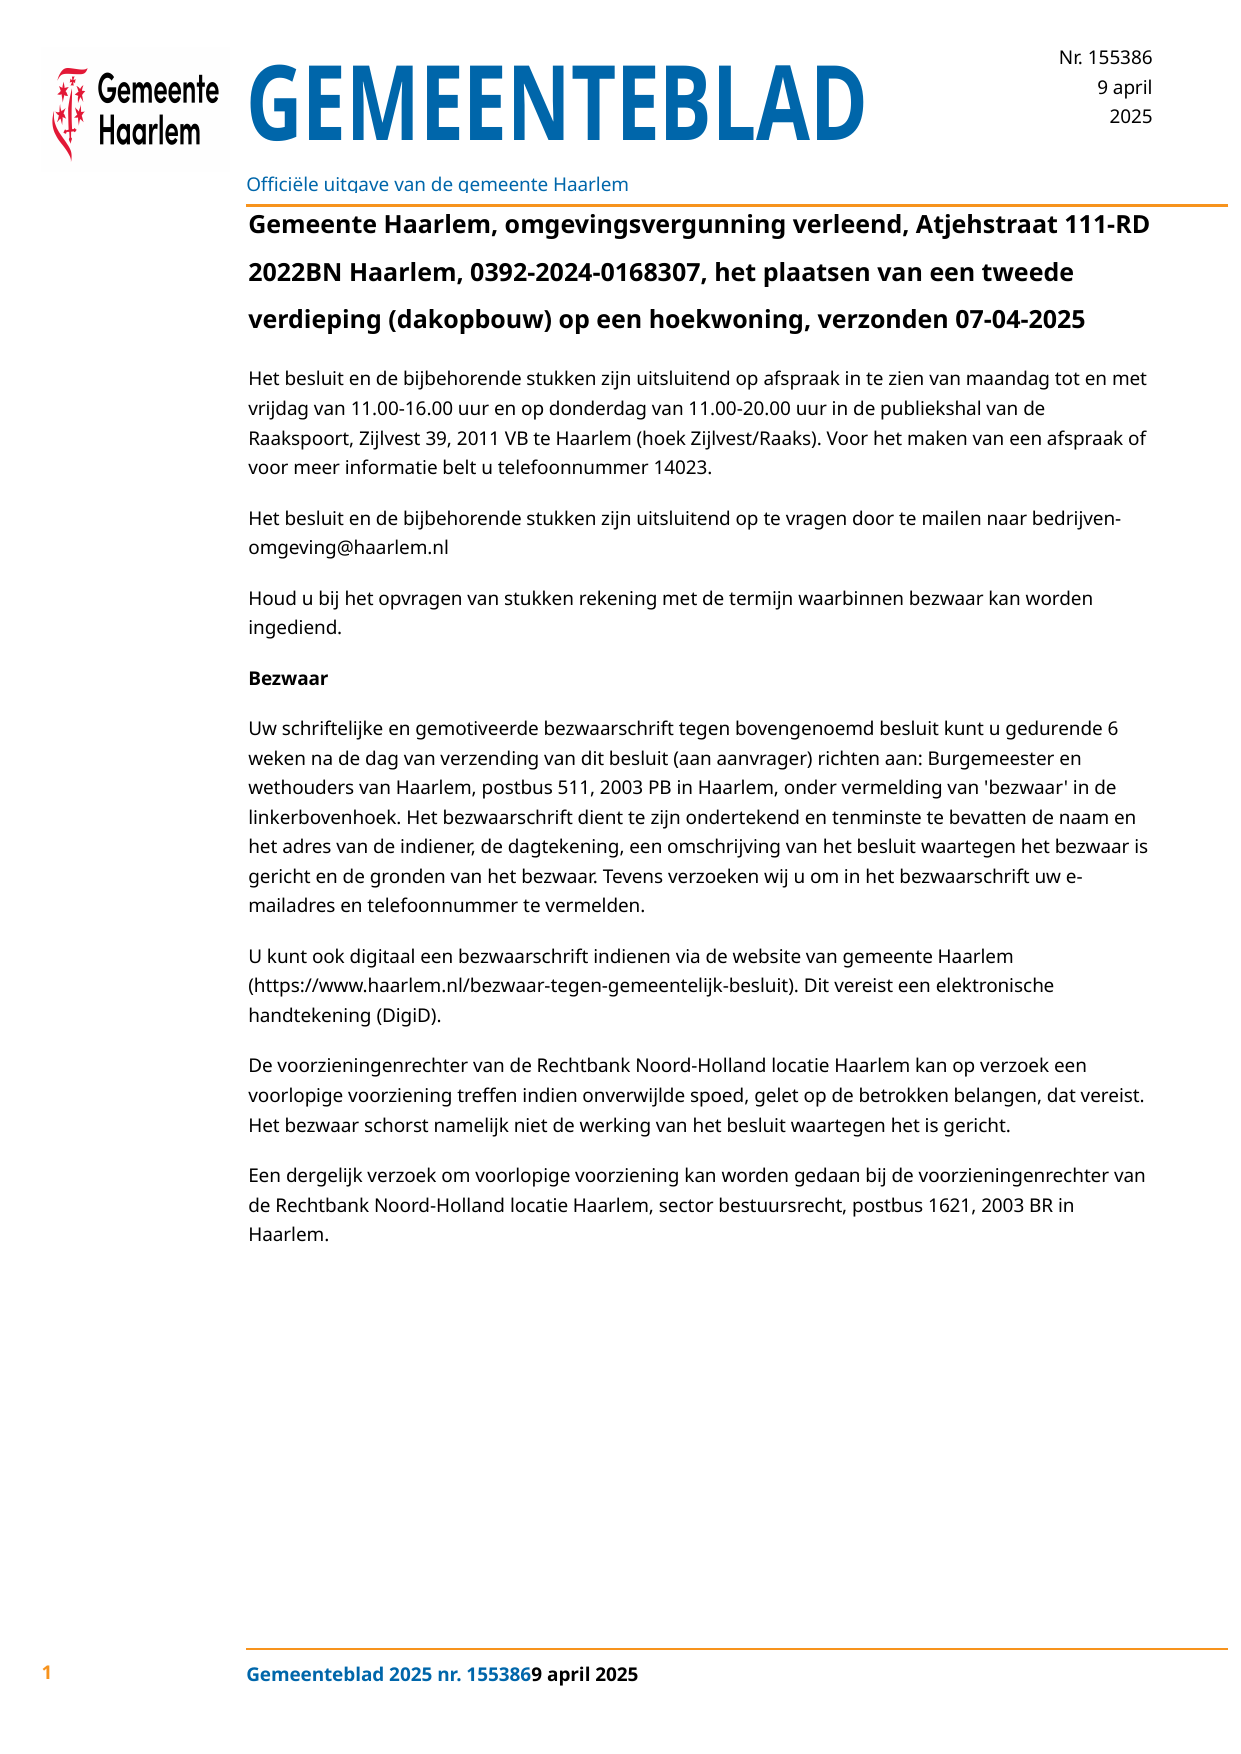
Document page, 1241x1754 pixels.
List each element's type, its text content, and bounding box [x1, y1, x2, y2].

text Het besluit en de bijbehorende stukken zijn uitsluitend op te vragen door te mailen naar bedrijven-omgeving@haarlem.nl [248, 505, 1152, 560]
text Een dergelijk verzoek om voorlopige voorziening kan worden gedaan bij de voorzieningenrechter van de Rechtbank Noord-Holland locatie Haarlem, sector bestuursrecht, postbus 1621, 2003 BR in Haarlem. [248, 1162, 1152, 1247]
text Houd u bij het opvragen van stukken rekening met de termijn waarbinnen bezwaar kan worden ingediend. [248, 585, 1152, 640]
text Het besluit en de bijbehorende stukken zijn uitsluitend op afspraak in te zien van maandag tot en met vrijdag van 11.00-16.00 uur en op donderdag van 11.00-20.00 uur in de publiekshal van de Raakspoort, Zijlvest 39, 2011 VB te Haarlem (hoek Zijlvest/Raaks). Voor het maken van een afspraak of voor meer informatie belt u telefoonnummer 14023. [248, 366, 1152, 480]
text U kunt ook digitaal een bezwaarschrift indienen via de website van gemeente Haarlem (https://www.haarlem.nl/bezwaar-tegen-gemeentelijk-besluit). Dit vereist een elektronische handtekening (DigiD). [248, 943, 1152, 1028]
text Gemeente Haarlem, omgevingsvergunning verleend, Atjehstraat 111-RD 2022BN Haarlem, 0392-2024-0168307, het plaatsen van een tweede verdieping (dakopbouw) op een hoekwoning, verzonden 07-04-2025 [248, 207, 1152, 336]
picture [41, 47, 231, 172]
text De voorzieningenrechter van de Rechtbank Noord-Holland locatie Haarlem kan op verzoek een voorlopige voorziening treffen indien onverwijlde spoed, gelet op de betrokken belangen, dat vereist. Het bezwaar schorst namelijk niet de werking van het besluit waartegen het is gericht. [248, 1053, 1152, 1137]
text Bezwaar [248, 665, 1152, 690]
text Uw schriftelijke en gemotiveerde bezwaarschrift tegen bovengenoemd besluit kunt u gedurende 6 weken na de dag van verzending van dit besluit (aan aanvrager) richten aan: Burgemeester en wethouders van Haarlem, postbus 511, 2003 PB in Haarlem, onder vermelding van 'bezwaar' in de linkerbovenhoek. Het bezwaarschrift dient te zijn ondertekend en tenminste te bevatten de naam en het adres van de indiener, de dagtekening, een omschrijving van het besluit waartegen het bezwaar is gericht en de gronden van het bezwaar. Tevens verzoeken wij u om in het bezwaarschrift uw e-mailadres en telefoonnummer te vermelden. [248, 715, 1152, 918]
